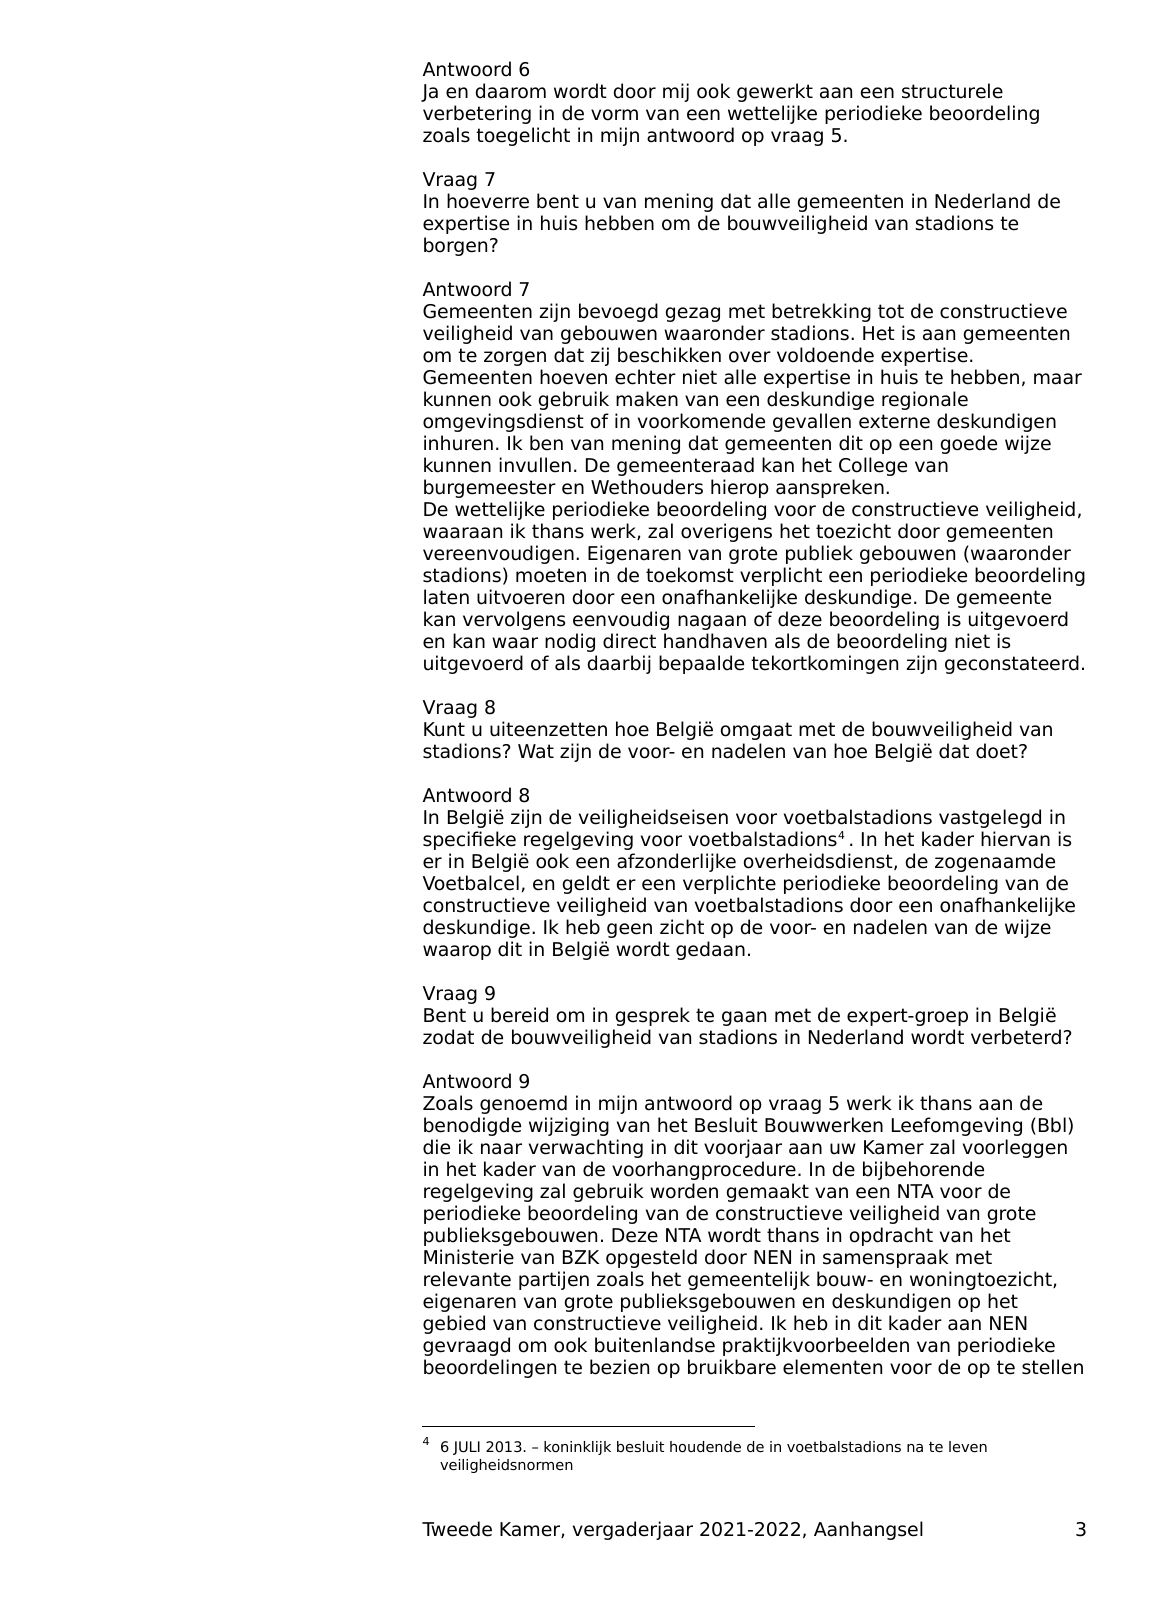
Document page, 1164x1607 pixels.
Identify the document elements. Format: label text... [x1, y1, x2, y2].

text In hoeverre bent u van mening dat alle gemeenten in Nederland de expertise in huis hebben om de bouwveiligheid van stadions te borgen? [422, 191, 1087, 257]
text Bent u bereid om in gesprek te gaan met de expert-groep in België zodat de bouwveiligheid van stadions in Nederland wordt verbeterd? [422, 1005, 1087, 1049]
text Antwoord 6 [422, 59, 1087, 81]
text Antwoord 8 [422, 785, 1087, 807]
text Antwoord 7 [422, 279, 1087, 301]
text Zoals genoemd in mijn antwoord op vraag 5 werk ik thans aan de benodigde wijziging van het Besluit Bouwwerken Leefomgeving (Bbl) die ik naar verwachting in dit voorjaar aan uw Kamer zal voorleggen in het kader van de voorhangprocedure. In de bijbehorende regelgeving zal gebruik worden gemaakt van een NTA voor de periodieke beoordeling van de constructieve veiligheid van grote publieksgebouwen. Deze NTA wordt thans in opdracht van het Ministerie van BZK opgesteld door NEN in samenspraak met relevante partijen zoals het gemeentelijk bouw- en woningtoezicht, eigenaren van grote publieksgebouwen en deskundigen op het gebied van constructieve veiligheid. Ik heb in dit kader aan NEN gevraagd om ook buitenlandse praktijkvoorbeelden van periodieke beoordelingen te bezien op bruikbare elementen voor de op te stellen [422, 1093, 1087, 1379]
text Kunt u uiteenzetten hoe België omgaat met de bouwveiligheid van stadions? Wat zijn de voor- en nadelen van hoe België dat doet? [422, 719, 1087, 763]
text Vraag 9 [422, 983, 1087, 1005]
text In België zijn de veiligheidseisen voor voetbalstadions vastgelegd in specifieke regelgeving voor voetbalstadions. In het kader hiervan is er in België ook een afzonderlijke overheidsdienst, de zogenaamde Voetbalcel, en geldt er een verplichte periodieke beoordeling van de constructieve veiligheid van voetbalstadions door een onafhankelijke deskundige. Ik heb geen zicht op de voor- en nadelen van de wijze waarop dit in België wordt gedaan. [422, 807, 1087, 961]
text Vraag 7 [422, 169, 1087, 191]
text De wettelijke periodieke beoordeling voor de constructieve veiligheid, waaraan ik thans werk, zal overigens het toezicht door gemeenten vereenvoudigen. Eigenaren van grote publiek gebouwen (waaronder stadions) moeten in de toekomst verplicht een periodieke beoordeling laten uitvoeren door een onafhankelijke deskundige. De gemeente kan vervolgens eenvoudig nagaan of deze beoordeling is uitgevoerd en kan waar nodig direct handhaven als de beoordeling niet is uitgevoerd of als daarbij bepaalde tekortkomingen zijn geconstateerd. [422, 499, 1087, 675]
text Ja en daarom wordt door mij ook gewerkt aan een structurele verbetering in de vorm van een wettelijke periodieke beoordeling zoals toegelicht in mijn antwoord op vraag 5. [422, 81, 1087, 147]
text Vraag 8 [422, 697, 1087, 719]
text Antwoord 9 [422, 1071, 1087, 1093]
text Gemeenten zijn bevoegd gezag met betrekking tot de constructieve veiligheid van gebouwen waaronder stadions. Het is aan gemeenten om te zorgen dat zij beschikken over voldoende expertise. Gemeenten hoeven echter niet alle expertise in huis te hebben, maar kunnen ook gebruik maken van een deskundige regionale omgevingsdienst of in voorkomende gevallen externe deskundigen inhuren. Ik ben van mening dat gemeenten dit op een goede wijze kunnen invullen. De gemeenteraad kan het College van burgemeester en Wethouders hierop aanspreken. [422, 301, 1087, 499]
text 6 JULI 2013. – koninklijk besluit houdende de in voetbalstadions na te leven veiligheidsnormen [422, 1435, 1087, 1474]
